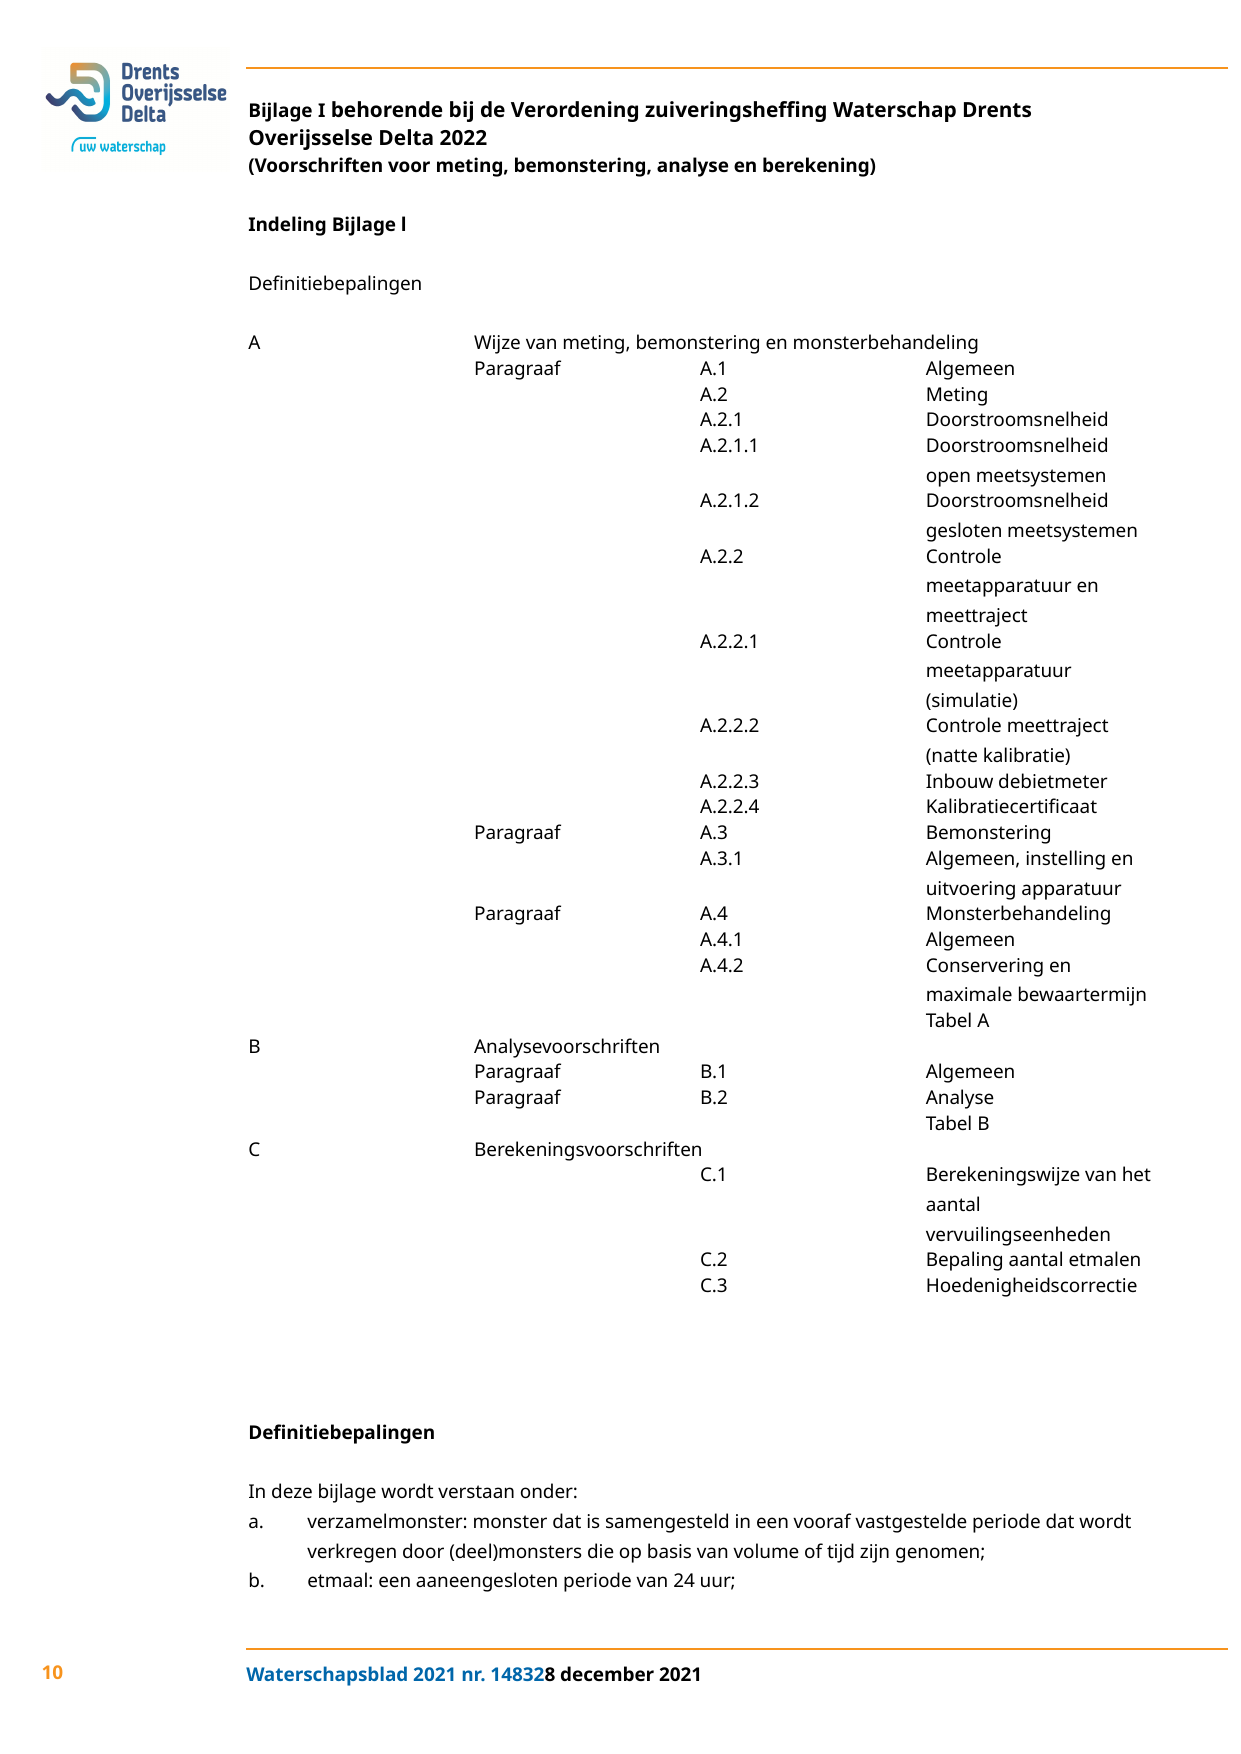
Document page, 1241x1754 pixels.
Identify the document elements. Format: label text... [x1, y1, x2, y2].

table_header Wijze van meting, bemonstering en monsterbehandeling [474, 329, 1152, 355]
table_cell Algemeen [926, 1059, 1152, 1084]
table_cell [248, 901, 474, 926]
table_cell Kalibratiecertificaat [926, 794, 1152, 819]
table_cell C.2 [700, 1247, 926, 1272]
table_cell A.1 [700, 355, 926, 381]
table_cell [248, 543, 474, 628]
table_cell [248, 713, 474, 768]
table_cell [700, 1110, 926, 1136]
table_cell Monsterbehandeling [926, 901, 1152, 926]
table_cell [474, 1247, 700, 1272]
table_cell Algemeen [926, 355, 1152, 381]
list verzamelmonster: monster dat is samengesteld in een vooraf vastgestelde periode dat wordt verkregen door (deel)monsters die op basis van volume of tijd zijn genomen; [248, 1508, 1152, 1564]
table_cell Controle meettraject (natte kalibratie) [926, 713, 1152, 768]
table_cell Bepaling aantal etmalen [926, 1247, 1152, 1272]
text (Voorschriften voor meting, bemonstering, analyse en berekening) [248, 152, 1152, 177]
table_cell [248, 794, 474, 819]
table_cell C [248, 1136, 474, 1162]
table_cell A.4.1 [700, 926, 926, 952]
table_cell B.2 [700, 1085, 926, 1110]
table_cell Inbouw debietmeter [926, 768, 1152, 794]
table_cell Paragraaf [474, 901, 700, 926]
table_cell Paragraaf [474, 1059, 700, 1084]
table_cell [248, 381, 474, 407]
table_cell C.3 [700, 1272, 926, 1298]
table_cell [474, 488, 700, 543]
table_cell [474, 713, 700, 768]
table_cell A.2.1 [700, 407, 926, 432]
table_cell A.2.2.1 [700, 628, 926, 713]
table_cell A.2.2.3 [700, 768, 926, 794]
table_cell A.2.2 [700, 543, 926, 628]
table_cell Conservering en maximale bewaartermijn [926, 952, 1152, 1007]
table_cell A.3 [700, 820, 926, 845]
table_cell [248, 407, 474, 432]
table_cell [474, 768, 700, 794]
table_cell [248, 952, 474, 1007]
table_cell [248, 1085, 474, 1110]
table_cell [248, 845, 474, 901]
table_cell [474, 407, 700, 432]
table_cell [248, 628, 474, 713]
list etmaal: een aaneengesloten periode van 24 uur; [248, 1567, 1152, 1593]
table_cell A.2.1.1 [700, 432, 926, 488]
table_cell [474, 381, 700, 407]
table_cell Paragraaf [474, 355, 700, 381]
table_cell Berekeningswijze van het aantal vervuilingseenheden [926, 1162, 1152, 1247]
table_cell [248, 1007, 474, 1033]
table_cell Doorstroomsnelheid open meetsystemen [926, 432, 1152, 488]
table_cell Controle meetapparatuur en meettraject [926, 543, 1152, 628]
table_cell [474, 1272, 700, 1298]
table_cell [248, 1059, 474, 1084]
table_cell [474, 1007, 700, 1033]
text Indeling Bijlage l [248, 211, 1152, 237]
table_cell Paragraaf [474, 820, 700, 845]
table_cell [248, 1247, 474, 1272]
table_cell C.1 [700, 1162, 926, 1247]
text In deze bijlage wordt verstaan onder: [248, 1479, 1152, 1504]
table_cell [474, 926, 700, 952]
text Definitiebepalingen [248, 1419, 1152, 1445]
table_cell Berekeningsvoorschriften [474, 1136, 1152, 1162]
table_cell A.2.2.2 [700, 713, 926, 768]
table_cell Algemeen [926, 926, 1152, 952]
table_cell Meting [926, 381, 1152, 407]
table_cell A.2.1.2 [700, 488, 926, 543]
table_cell Analyse [926, 1085, 1152, 1110]
table_header A [248, 329, 474, 355]
table_cell [248, 1162, 474, 1247]
table_cell Bemonstering [926, 820, 1152, 845]
table_cell [248, 926, 474, 952]
table_cell [248, 488, 474, 543]
table_cell A.4 [700, 901, 926, 926]
table_cell Doorstroomsnelheid gesloten meetsystemen [926, 488, 1152, 543]
table_cell [248, 1272, 474, 1298]
text Definitiebepalingen [248, 270, 1152, 296]
table_cell [248, 1110, 474, 1136]
table_cell A.4.2 [700, 952, 926, 1007]
table_cell [474, 794, 700, 819]
table_cell [474, 952, 700, 1007]
table_cell [248, 355, 474, 381]
table_cell B.1 [700, 1059, 926, 1084]
table_cell [474, 432, 700, 488]
table_cell Tabel B [926, 1110, 1152, 1136]
picture [41, 47, 231, 172]
text Bijlage I behorende bij de Verordening zuiveringsheffing Waterschap Drents Overijsselse Delta 2022 [248, 95, 1152, 152]
table_cell [474, 1162, 700, 1247]
table_cell [248, 768, 474, 794]
table_cell [474, 543, 700, 628]
table_cell [248, 820, 474, 845]
table_cell Paragraaf [474, 1085, 700, 1110]
table_cell [700, 1007, 926, 1033]
table_cell A.3.1 [700, 845, 926, 901]
table_cell [474, 628, 700, 713]
table_cell Tabel A [926, 1007, 1152, 1033]
table_cell [248, 432, 474, 488]
table_cell Doorstroomsnelheid [926, 407, 1152, 432]
table_cell A.2.2.4 [700, 794, 926, 819]
table_cell Hoedenigheidscorrectie [926, 1272, 1152, 1298]
table_cell Analysevoorschriften [474, 1033, 1152, 1059]
table_cell [474, 845, 700, 901]
table_cell [474, 1110, 700, 1136]
table_cell Algemeen, instelling en uitvoering apparatuur [926, 845, 1152, 901]
table_cell A.2 [700, 381, 926, 407]
table_cell Controle meetapparatuur (simulatie) [926, 628, 1152, 713]
table_cell B [248, 1033, 474, 1059]
